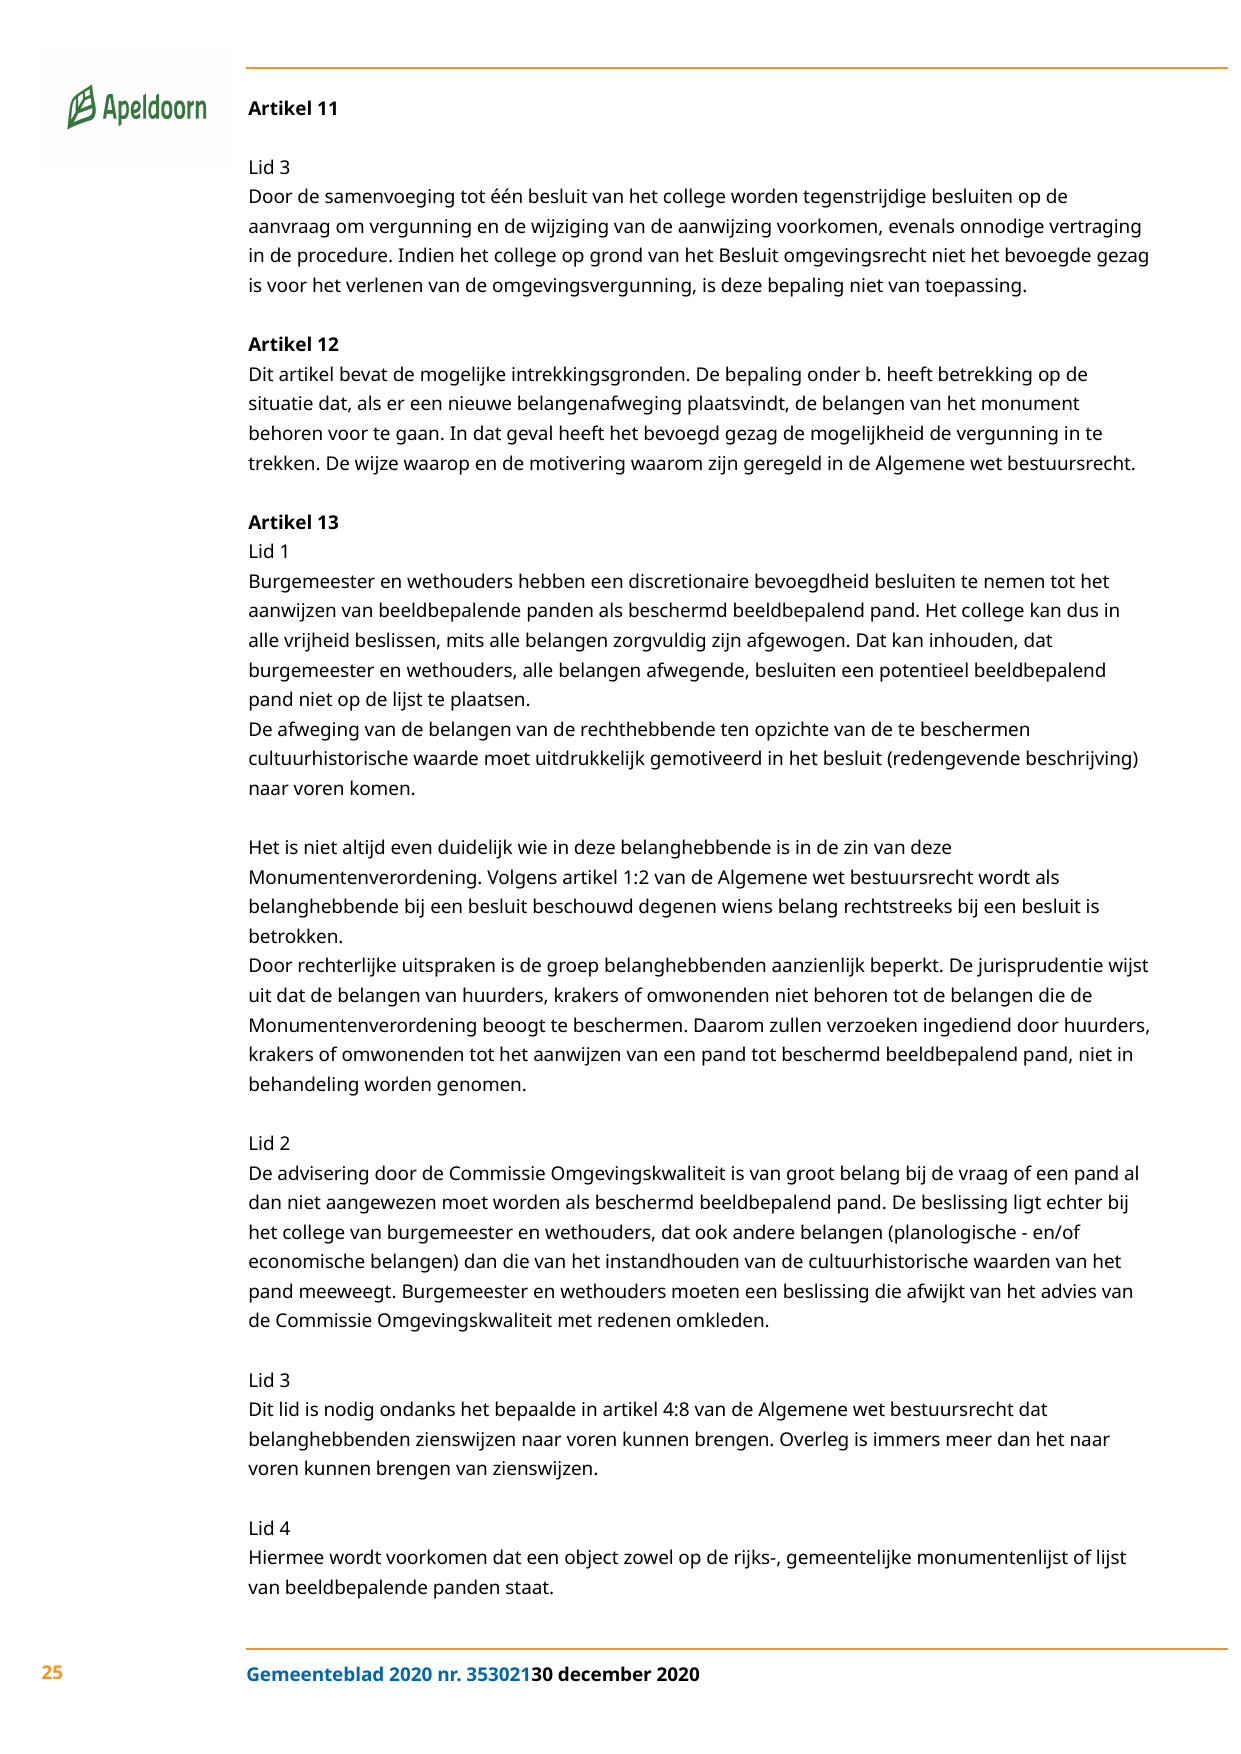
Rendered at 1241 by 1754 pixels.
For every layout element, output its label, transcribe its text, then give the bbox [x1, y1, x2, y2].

text Door rechterlijke uitspraken is de groep belanghebbenden aanzienlijk beperkt. De jurisprudentie wijst uit dat de belangen van huurders, krakers of omwonenden niet behoren tot de belangen die de Monumentenverordening beoogt te beschermen. Daarom zullen verzoeken ingediend door huurders, krakers of omwonenden tot het aanwijzen van een pand tot beschermd beeldbepalend pand, niet in behandeling worden genomen. [248, 953, 1152, 1097]
text Lid 3 [248, 154, 1152, 180]
text Lid 4 [248, 1515, 1152, 1541]
text Dit lid is nodig ondanks het bepaalde in artikel 4:8 van de Algemene wet bestuursrecht dat belanghebbenden zienswijzen naar voren kunnen brengen. Overleg is immers meer dan het naar voren kunnen brengen van zienswijzen. [248, 1396, 1152, 1481]
text Artikel 12 [248, 331, 1152, 357]
picture [41, 47, 231, 172]
text Hiermee wordt voorkomen dat een object zowel op de rijks-, gemeentelijke monumentenlijst of lijst van beeldbepalende panden staat. [248, 1544, 1152, 1600]
text Artikel 11 [248, 95, 1152, 121]
text situatie dat, als er een nieuwe belangenafweging plaatsvindt, de belangen van het monument [248, 391, 1152, 416]
text Door de samenvoeging tot één besluit van het college worden tegenstrijdige besluiten op de aanvraag om vergunning en de wijziging van de aanwijzing voorkomen, evenals onnodige vertraging in de procedure. Indien het college op grond van het Besluit omgevingsrecht niet het bevoegde gezag is voor het verlenen van de omgevingsvergunning, is deze bepaling niet van toepassing. [248, 183, 1152, 298]
text Het is niet altijd even duidelijk wie in deze belanghebbende is in de zin van deze Monumentenverordening. Volgens artikel 1:2 van de Algemene wet bestuursrecht wordt als belanghebbende bij een besluit beschouwd degenen wiens belang rechtstreeks bij een besluit is betrokken. [248, 834, 1152, 949]
text Lid 3 [248, 1367, 1152, 1393]
text Lid 1 [248, 538, 1152, 564]
text Burgemeester en wethouders hebben een discretionaire bevoegdheid besluiten te nemen tot het aanwijzen van beeldbepalende panden als beschermd beeldbepalend pand. Het college kan dus in alle vrijheid beslissen, mits alle belangen zorgvuldig zijn afgewogen. Dat kan inhouden, dat burgemeester en wethouders, alle belangen afwegende, besluiten een potentieel beeldbepalend pand niet op de lijst te plaatsen. [248, 568, 1152, 712]
text De afweging van de belangen van de rechthebbende ten opzichte van de te beschermen cultuurhistorische waarde moet uitdrukkelijk gemotiveerd in het besluit (redengevende beschrijving) naar voren komen. [248, 716, 1152, 801]
text Artikel 13 [248, 509, 1152, 535]
text Lid 2 [248, 1130, 1152, 1156]
text behoren voor te gaan. In dat geval heeft het bevoegd gezag de mogelijkheid de vergunning in te trekken. De wijze waarop en de motivering waarom zijn geregeld in de Algemene wet bestuursrecht. [248, 420, 1152, 476]
text De advisering door de Commissie Omgevingskwaliteit is van groot belang bij de vraag of een pand al dan niet aangewezen moet worden als beschermd beeldbepalend pand. De beslissing ligt echter bij het college van burgemeester en wethouders, dat ook andere belangen (planologische - en/of economische belangen) dan die van het instandhouden van de cultuurhistorische waarden van het pand meeweegt. Burgemeester en wethouders moeten een beslissing die afwijkt van het advies van de Commissie Omgevingskwaliteit met redenen omkleden. [248, 1160, 1152, 1333]
text Dit artikel bevat de mogelijke intrekkingsgronden. De bepaling onder b. heeft betrekking op de [248, 361, 1152, 387]
